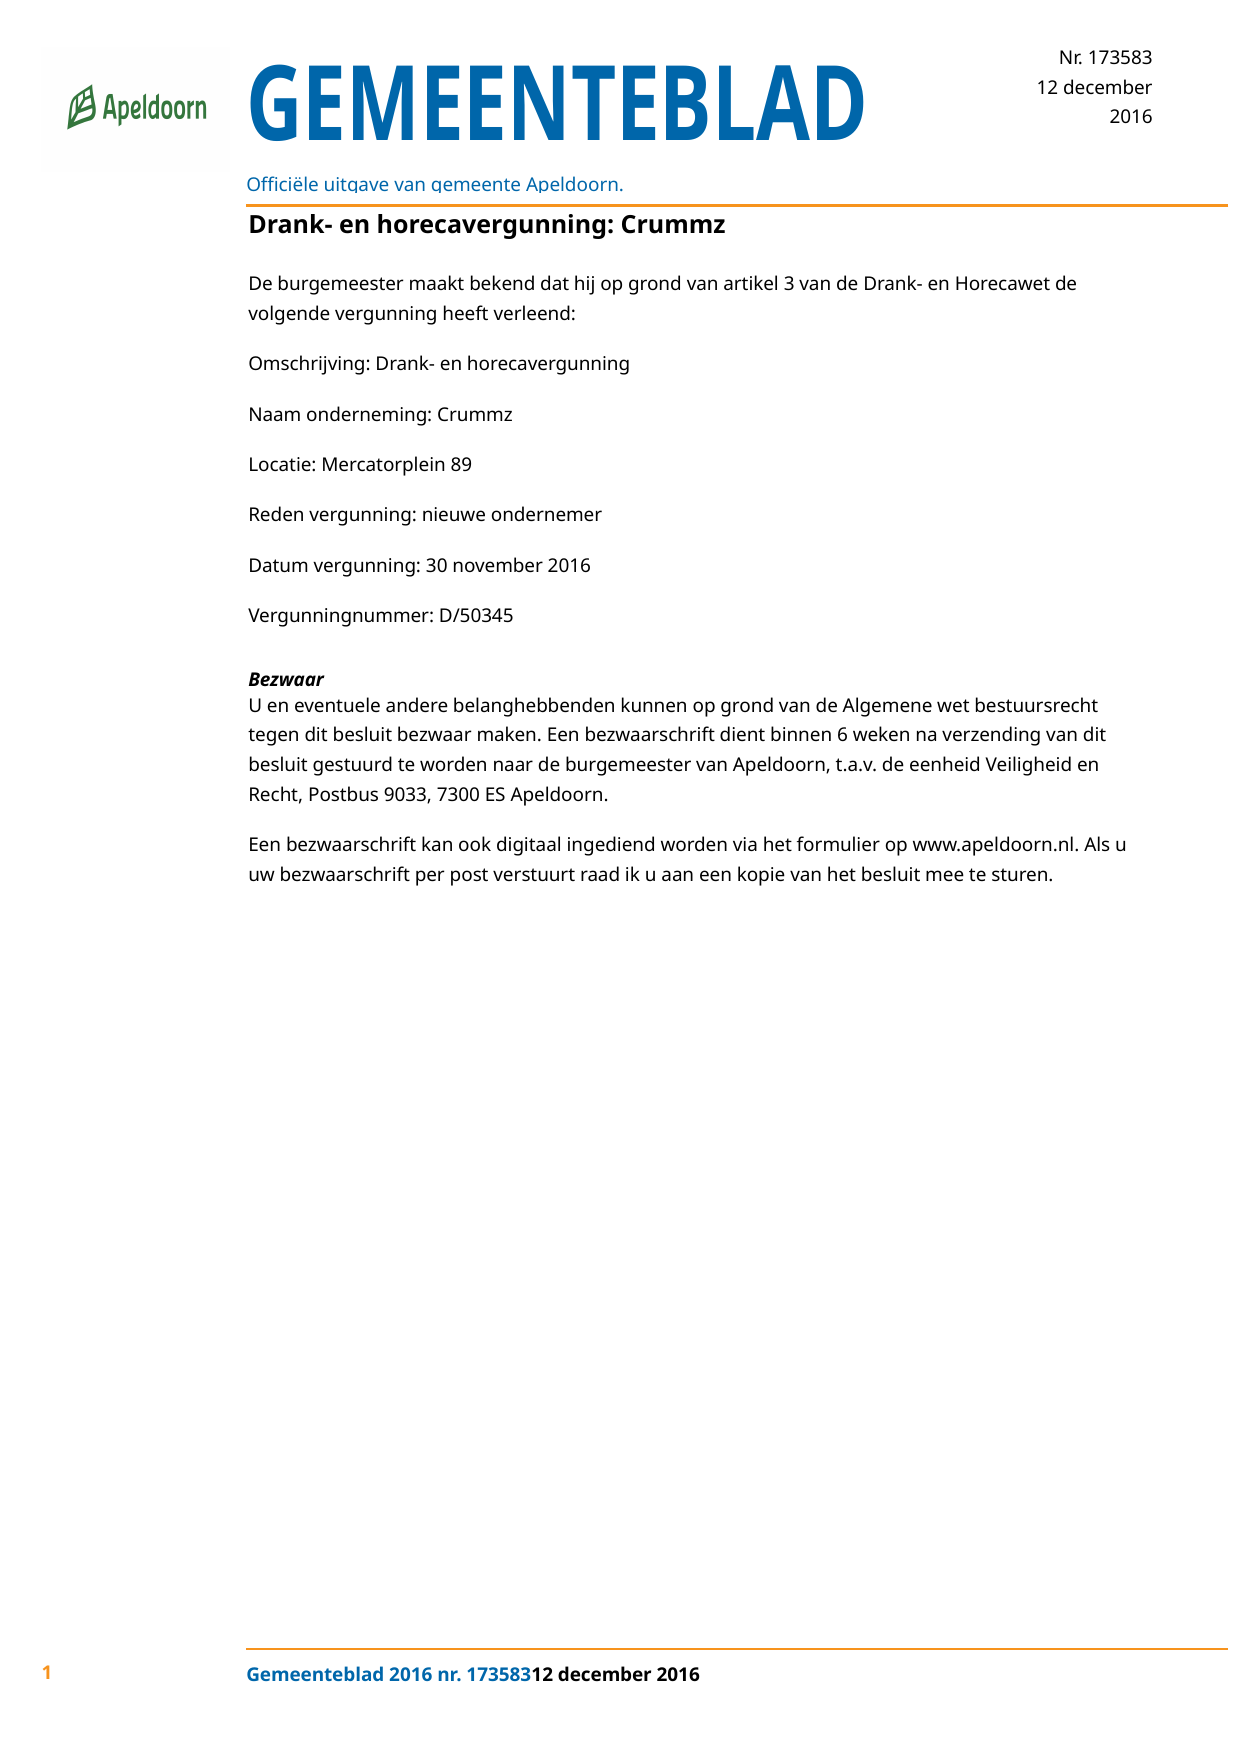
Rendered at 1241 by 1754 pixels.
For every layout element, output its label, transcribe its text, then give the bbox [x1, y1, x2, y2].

text Datum vergunning: 30 november 2016 [248, 552, 1152, 578]
text Locatie: Mercatorplein 89 [248, 451, 1152, 477]
text De burgemeester maakt bekend dat hij op grond van artikel 3 van de Drank- en Horecawet de volgende vergunning heeft verleend: [248, 270, 1152, 326]
text Reden vergunning: nieuwe ondernemer [248, 502, 1152, 527]
text Naam onderneming: Crummz [248, 401, 1152, 426]
text Vergunningnummer: D/50345 [248, 602, 1152, 628]
text Bezwaar [248, 666, 1152, 692]
picture [41, 47, 231, 172]
text Omschrijving: Drank- en horecavergunning [248, 350, 1152, 376]
text U en eventuele andere belanghebbenden kunnen op grond van de Algemene wet bestuursrecht tegen dit besluit bezwaar maken. Een bezwaarschrift dient binnen 6 weken na verzending van dit besluit gestuurd te worden naar de burgemeester van Apeldoorn, t.a.v. de eenheid Veiligheid en Recht, Postbus 9033, 7300 ES Apeldoorn. [248, 692, 1152, 807]
text Een bezwaarschrift kan ook digitaal ingediend worden via het formulier op www.apeldoorn.nl. Als u uw bezwaarschrift per post verstuurt raad ik u aan een kopie van het besluit mee te sturen. [248, 831, 1152, 887]
text Drank- en horecavergunning: Crummz [248, 207, 1152, 241]
